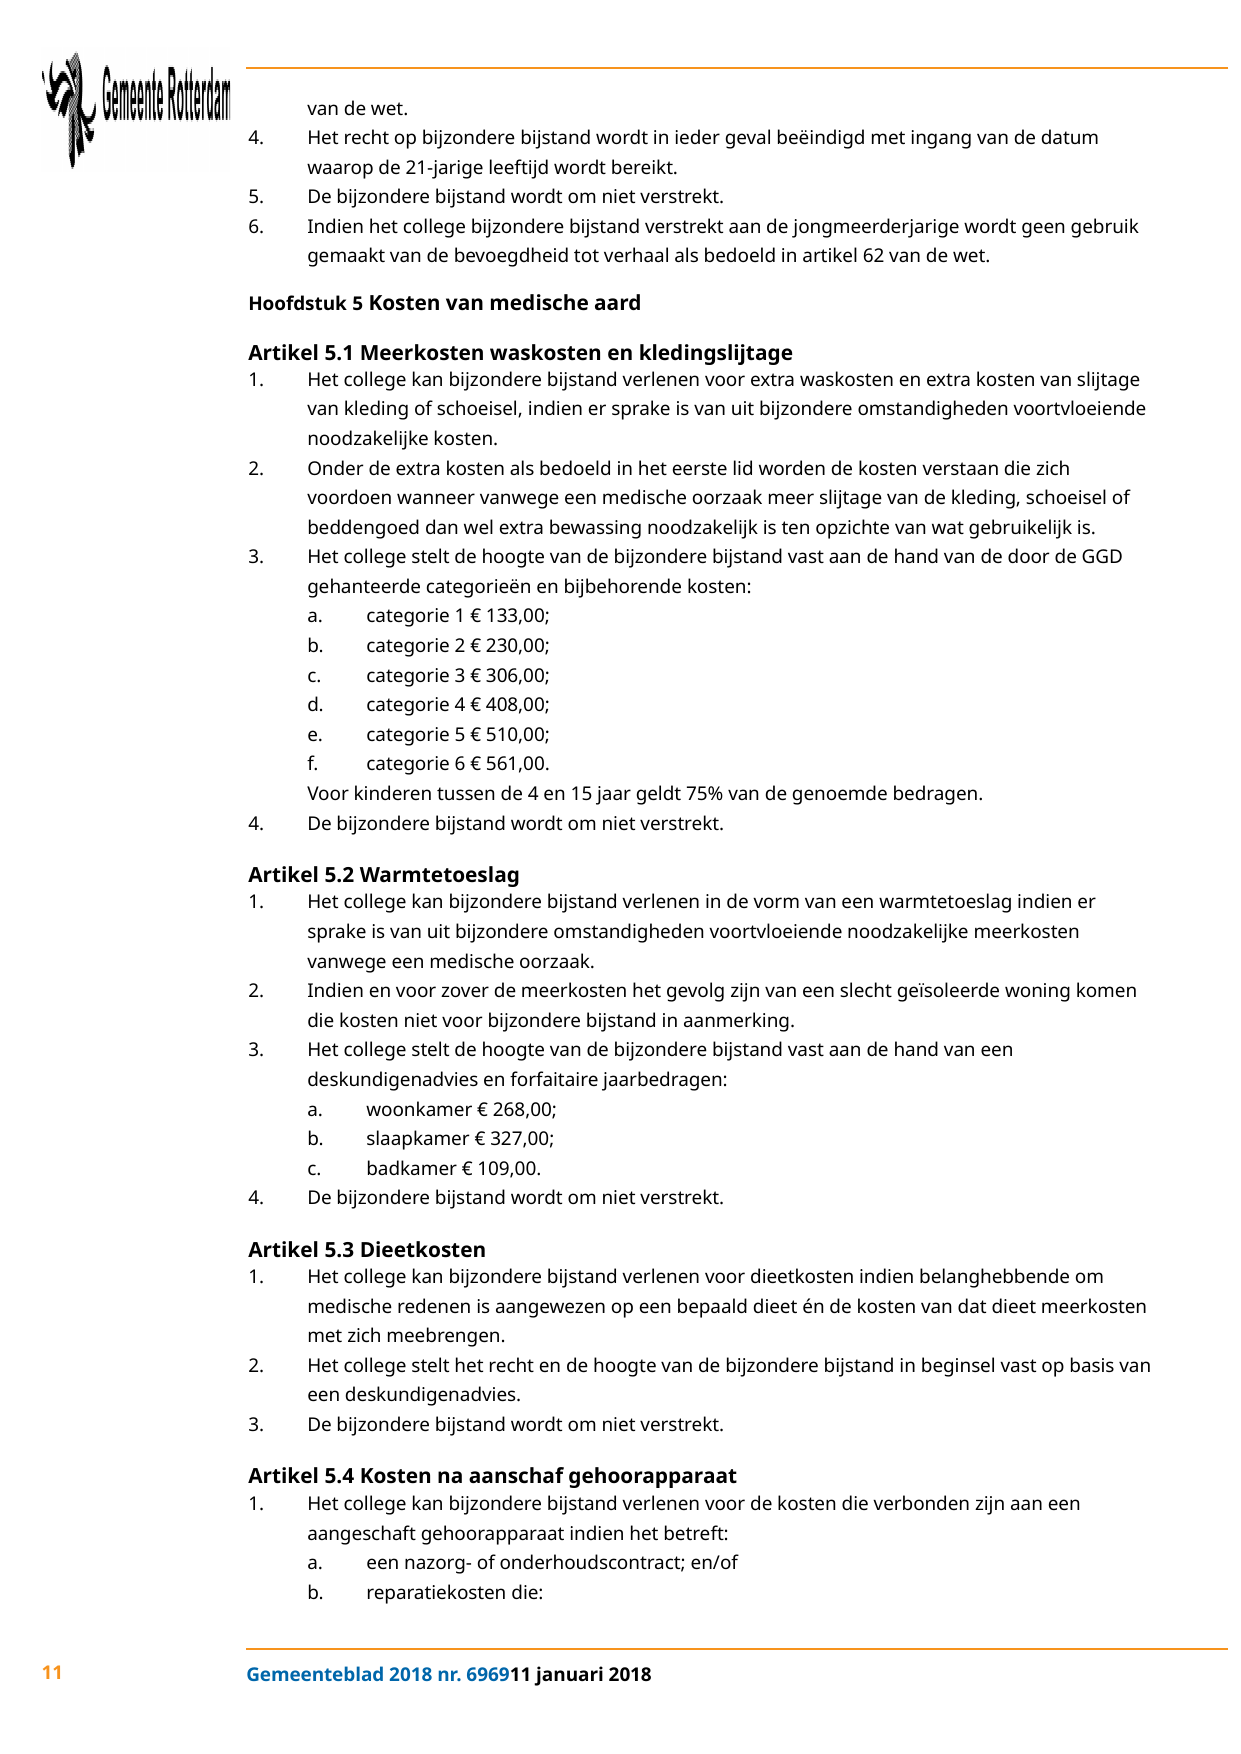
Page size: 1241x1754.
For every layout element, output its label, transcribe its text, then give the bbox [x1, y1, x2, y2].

list categorie 4 € 408,00; [307, 691, 1152, 717]
list categorie 5 € 510,00; [307, 721, 1152, 747]
list slaapkamer € 327,00; [307, 1125, 1152, 1151]
list Het college stelt de hoogte van de bijzondere bijstand vast aan de hand van de door de GGD gehanteerde categorieën en bijbehorende kosten: [248, 543, 1152, 599]
list Voor kinderen tussen de 4 en 15 jaar geldt 75% van de genoemde bedragen. [248, 780, 1152, 806]
list badkamer € 109,00. [307, 1155, 1152, 1181]
list categorie 3 € 306,00; [307, 662, 1152, 688]
text Artikel 5.4 Kosten na aanschaf gehoorapparaat [248, 1462, 1152, 1490]
text Hoofdstuk 5 Kosten van medische aard [248, 288, 1152, 317]
list De bijzondere bijstand wordt om niet verstrekt. [248, 1411, 1152, 1437]
list Indien het college bijzondere bijstand verstrekt aan de jongmeerderjarige wordt geen gebruik gemaakt van de bevoegdheid tot verhaal als bedoeld in artikel 62 van de wet. [248, 213, 1152, 268]
list reparatiekosten die: [307, 1579, 1152, 1604]
text Artikel 5.1 Meerkosten waskosten en kledingslijtage [248, 338, 1152, 366]
list De bijzondere bijstand wordt om niet verstrekt. [248, 810, 1152, 836]
list De bijzondere bijstand wordt om niet verstrekt. [248, 183, 1152, 209]
list Het college stelt het recht en de hoogte van de bijzondere bijstand in beginsel vast op basis van een deskundigenadvies. [248, 1352, 1152, 1407]
list van de wet. [248, 95, 1152, 121]
text Artikel 5.3 Dieetkosten [248, 1235, 1152, 1263]
list een nazorg- of onderhoudscontract; en/of [307, 1549, 1152, 1575]
list Het college kan bijzondere bijstand verlenen in de vorm van een warmtetoeslag indien er sprake is van uit bijzondere omstandigheden voortvloeiende noodzakelijke meerkosten vanwege een medische oorzaak. [248, 889, 1152, 973]
list Het college kan bijzondere bijstand verlenen voor extra waskosten en extra kosten van slijtage van kleding of schoeisel, indien er sprake is van uit bijzondere omstandigheden voortvloeiende noodzakelijke kosten. [248, 366, 1152, 451]
picture [41, 47, 231, 172]
list Het college kan bijzondere bijstand verlenen voor dieetkosten indien belanghebbende om medische redenen is aangewezen op een bepaald dieet én de kosten van dat dieet meerkosten met zich meebrengen. [248, 1263, 1152, 1348]
list categorie 2 € 230,00; [307, 632, 1152, 658]
text Artikel 5.2 Warmtetoeslag [248, 860, 1152, 889]
list woonkamer € 268,00; [307, 1096, 1152, 1121]
list Het college kan bijzondere bijstand verlenen voor de kosten die verbonden zijn aan een aangeschaft gehoorapparaat indien het betreft: [248, 1490, 1152, 1545]
list De bijzondere bijstand wordt om niet verstrekt. [248, 1184, 1152, 1210]
list Het recht op bijzondere bijstand wordt in ieder geval beëindigd met ingang van de datum waarop de 21-jarige leeftijd wordt bereikt. [248, 124, 1152, 180]
list categorie 1 € 133,00; [307, 603, 1152, 628]
list Het college stelt de hoogte van de bijzondere bijstand vast aan de hand van een deskundigenadvies en forfaitaire jaarbedragen: [248, 1037, 1152, 1092]
list Onder de extra kosten als bedoeld in het eerste lid worden de kosten verstaan die zich voordoen wanneer vanwege een medische oorzaak meer slijtage van de kleding, schoeisel of beddengoed dan wel extra bewassing noodzakelijk is ten opzichte van wat gebruikelijk is. [248, 455, 1152, 540]
list Indien en voor zover de meerkosten het gevolg zijn van een slecht geïsoleerde woning komen die kosten niet voor bijzondere bijstand in aanmerking. [248, 977, 1152, 1033]
list categorie 6 € 561,00. [307, 751, 1152, 776]
